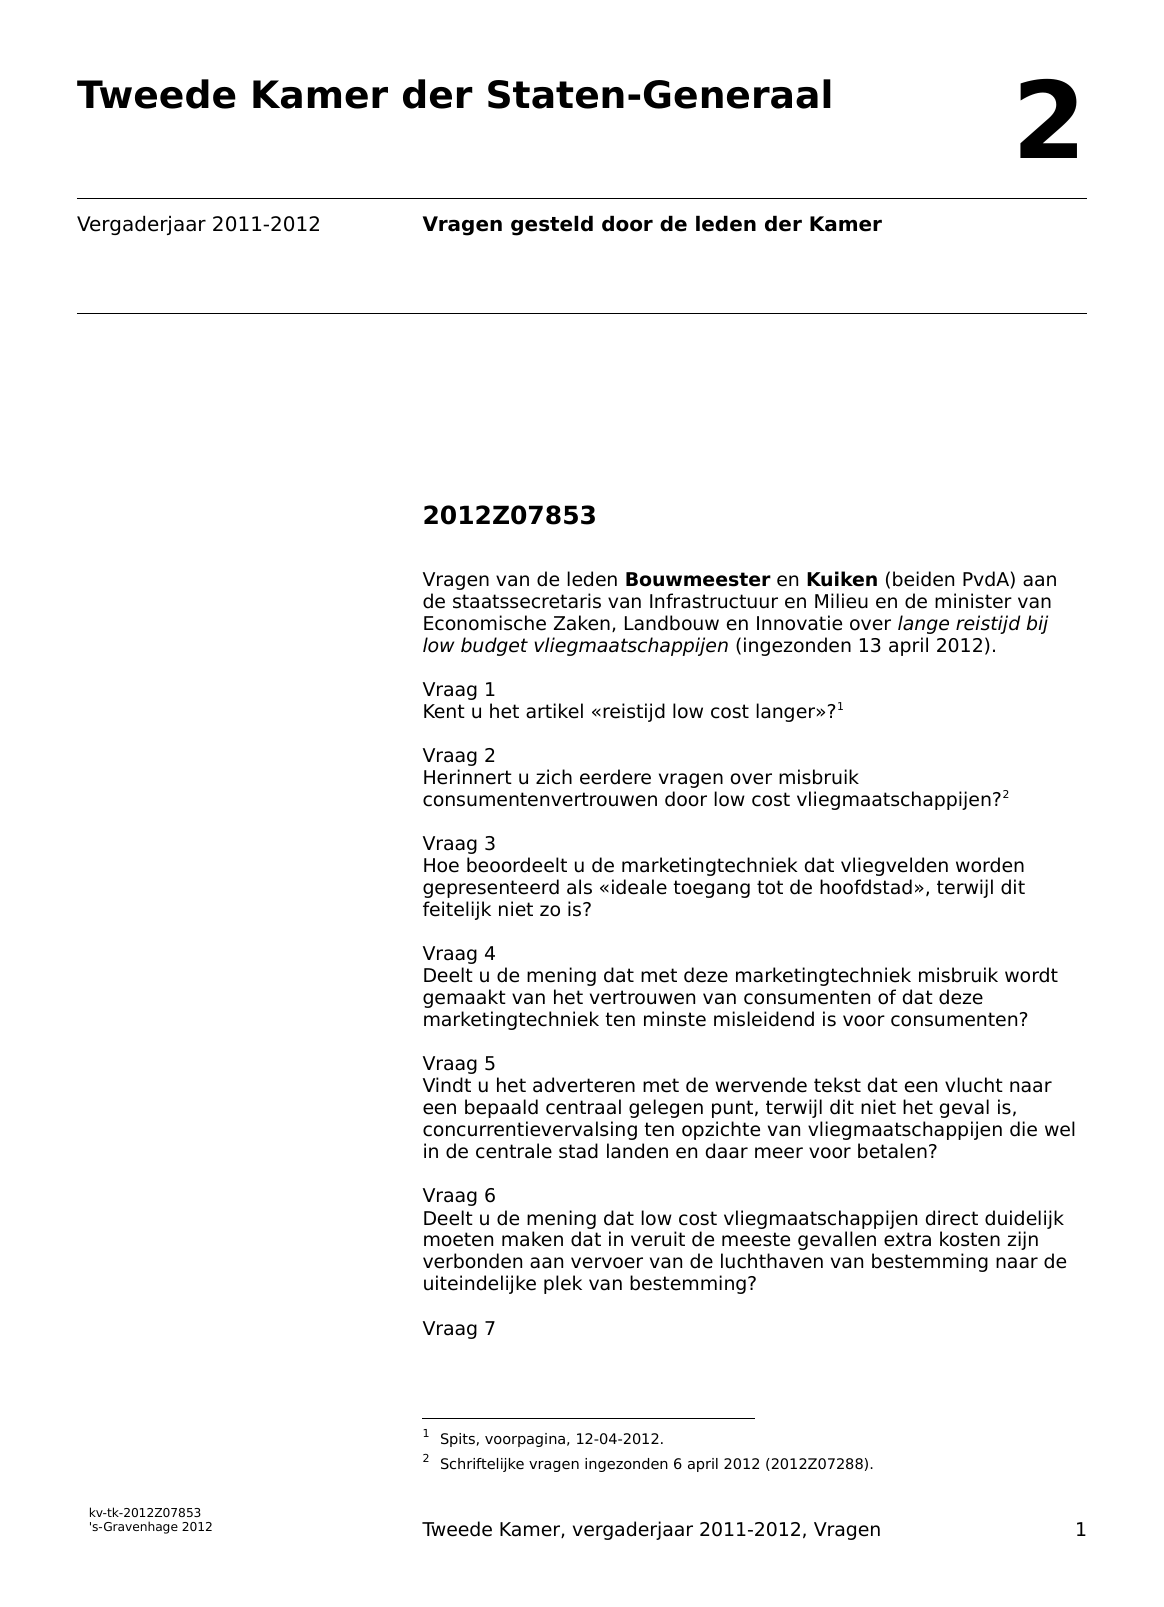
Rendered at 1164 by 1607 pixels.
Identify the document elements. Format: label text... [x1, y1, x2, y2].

text Vindt u het adverteren met de wervende tekst dat een vlucht naar een bepaald centraal gelegen punt, terwijl dit niet het geval is, concurrentievervalsing ten opzichte van vliegmaatschappijen die wel in de centrale stad landen en daar meer voor betalen? [422, 1075, 1087, 1163]
text Vraag 6 [422, 1185, 1087, 1207]
table_header 2 [886, 59, 1087, 198]
text Schriftelijke vragen ingezonden 6 april 2012 (2012Z07288). [422, 1452, 1087, 1474]
text Spits, voorpagina, 12-04-2012. [422, 1427, 1087, 1449]
text Deelt u de mening dat low cost vliegmaatschappijen direct duidelijk moeten maken dat in veruit de meeste gevallen extra kosten zijn verbonden aan vervoer van de luchthaven van bestemming naar de uiteindelijke plek van bestemming? [422, 1207, 1087, 1295]
text 's-Gravenhage 2012 [88, 1520, 323, 1534]
text Vraag 7 [422, 1317, 1087, 1339]
text Deelt u de mening dat met deze marketingtechniek misbruik wordt gemaakt van het vertrouwen van consumenten of dat deze marketingtechniek ten minste misleidend is voor consumenten? [422, 965, 1087, 1031]
text Vraag 4 [422, 943, 1087, 965]
text Vraag 2 [422, 745, 1087, 767]
text kv-tk-2012Z07853 [88, 1506, 323, 1520]
text Vraag 5 [422, 1053, 1087, 1075]
text Herinnert u zich eerdere vragen over misbruik consumentenvertrouwen door low cost vliegmaatschappijen? [422, 767, 1087, 811]
text 2012Z07853 [422, 501, 1087, 531]
text Vraag 3 [422, 833, 1087, 855]
text Hoe beoordeelt u de marketingtechniek dat vliegvelden worden gepresenteerd als «ideale toegang tot de hoofdstad», terwijl dit feitelijk niet zo is? [422, 855, 1087, 921]
text Vraag 1 [422, 679, 1087, 701]
table_cell Vragen gesteld door de leden der Kamer [422, 199, 1087, 313]
text Vragen van de leden Bouwmeester en Kuiken (beiden PvdA) aan de staatssecretaris van Infrastructuur en Milieu en de minister van Economische Zaken, Landbouw en Innovatie over lange reistijd bij low budget vliegmaatschappijen (ingezonden 13 april 2012). [422, 569, 1087, 657]
text Kent u het artikel «reistijd low cost langer»? [422, 701, 1087, 723]
table_cell Vergaderjaar 2011-2012 [77, 199, 422, 313]
table_header Tweede Kamer der Staten-Generaal [77, 59, 886, 198]
